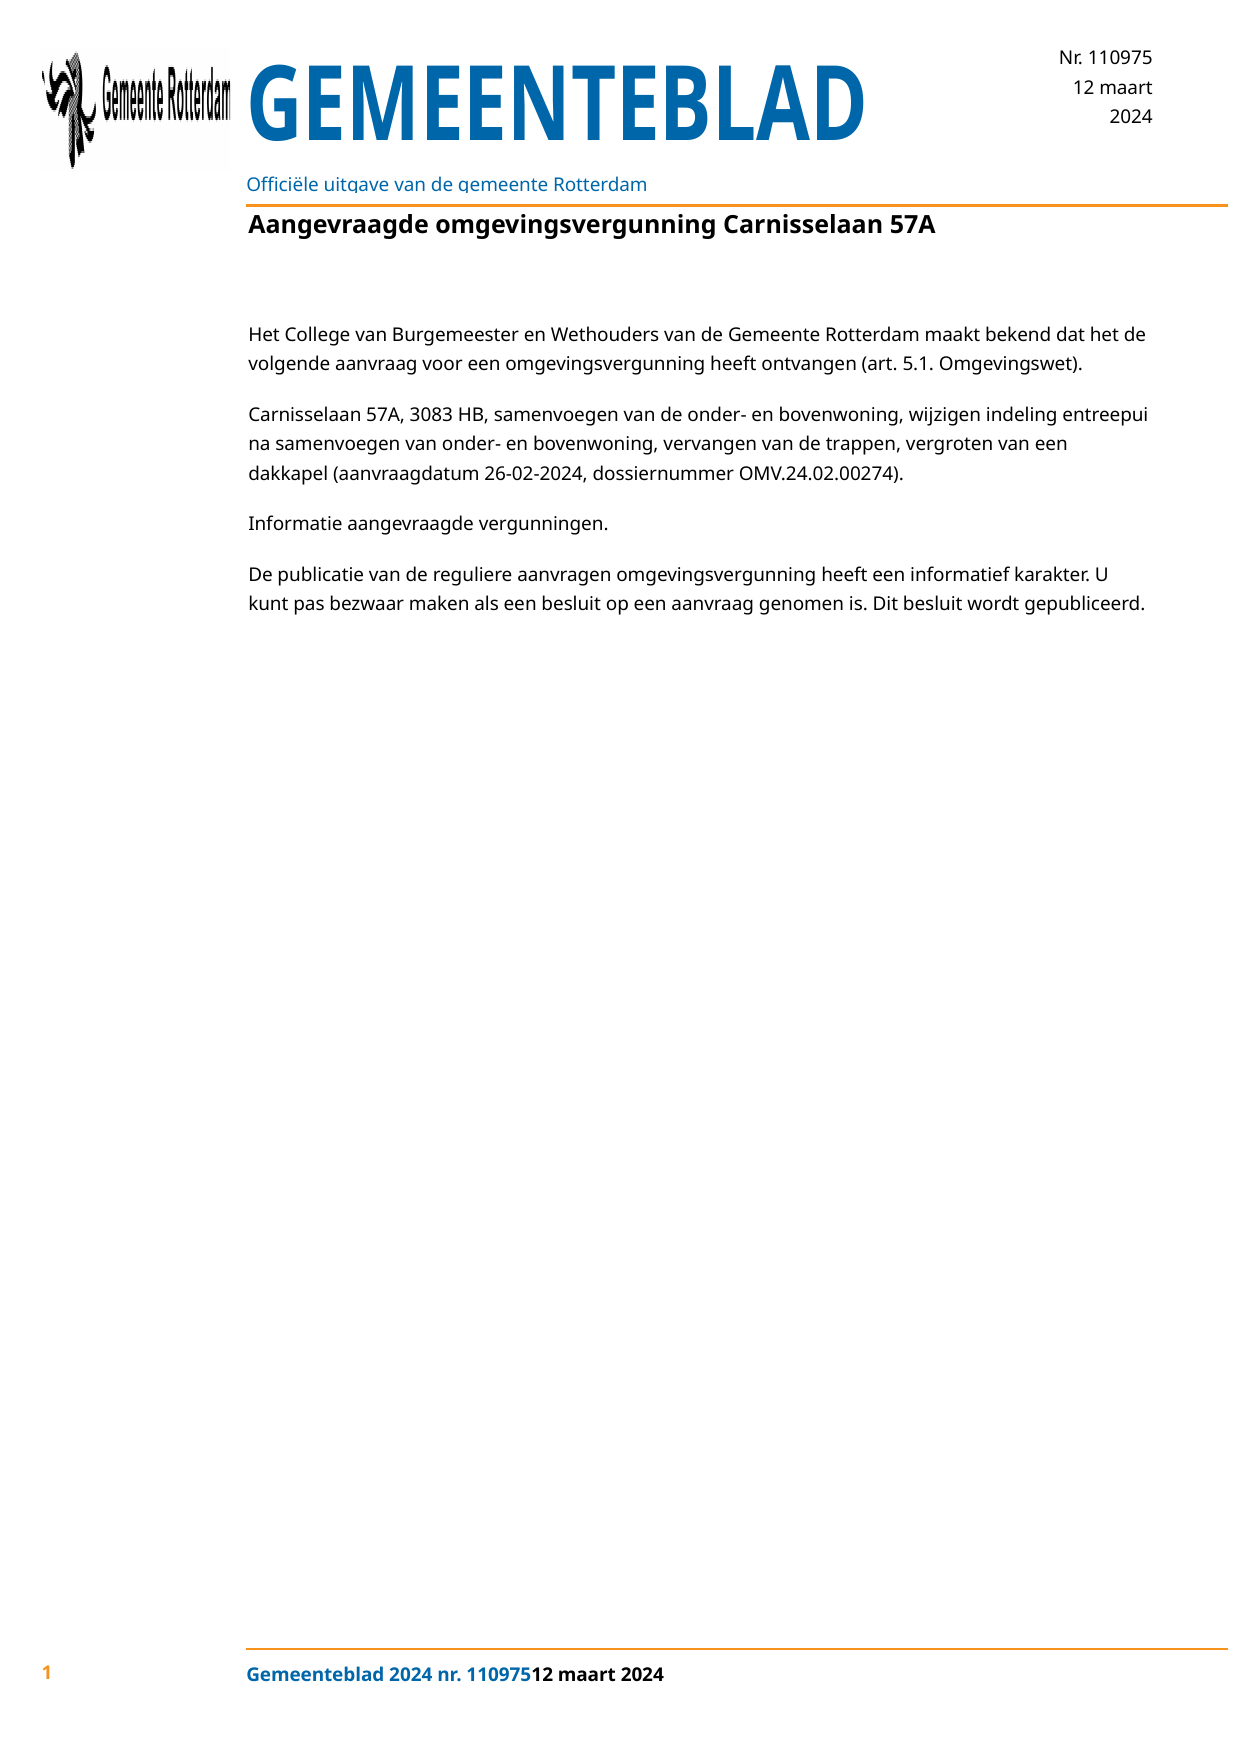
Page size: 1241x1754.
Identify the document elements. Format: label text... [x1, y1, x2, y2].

picture [41, 47, 231, 172]
text De publicatie van de reguliere aanvragen omgevingsvergunning heeft een informatief karakter. U kunt pas bezwaar maken als een besluit op een aanvraag genomen is. Dit besluit wordt gepubliceerd. [248, 561, 1152, 616]
text Informatie aangevraagde vergunningen. [248, 510, 1152, 536]
text Aangevraagde omgevingsvergunning Carnisselaan 57A [248, 207, 1152, 241]
text Carnisselaan 57A, 3083 HB, samenvoegen van de onder- en bovenwoning, wijzigen indeling entreepui na samenvoegen van onder- en bovenwoning, vervangen van de trappen, vergroten van een dakkapel (aanvraagdatum 26-02-2024, dossiernummer OMV.24.02.00274). [248, 401, 1152, 486]
text Het College van Burgemeester en Wethouders van de Gemeente Rotterdam maakt bekend dat het de volgende aanvraag voor een omgevingsvergunning heeft ontvangen (art. 5.1. Omgevingswet). [248, 321, 1152, 376]
